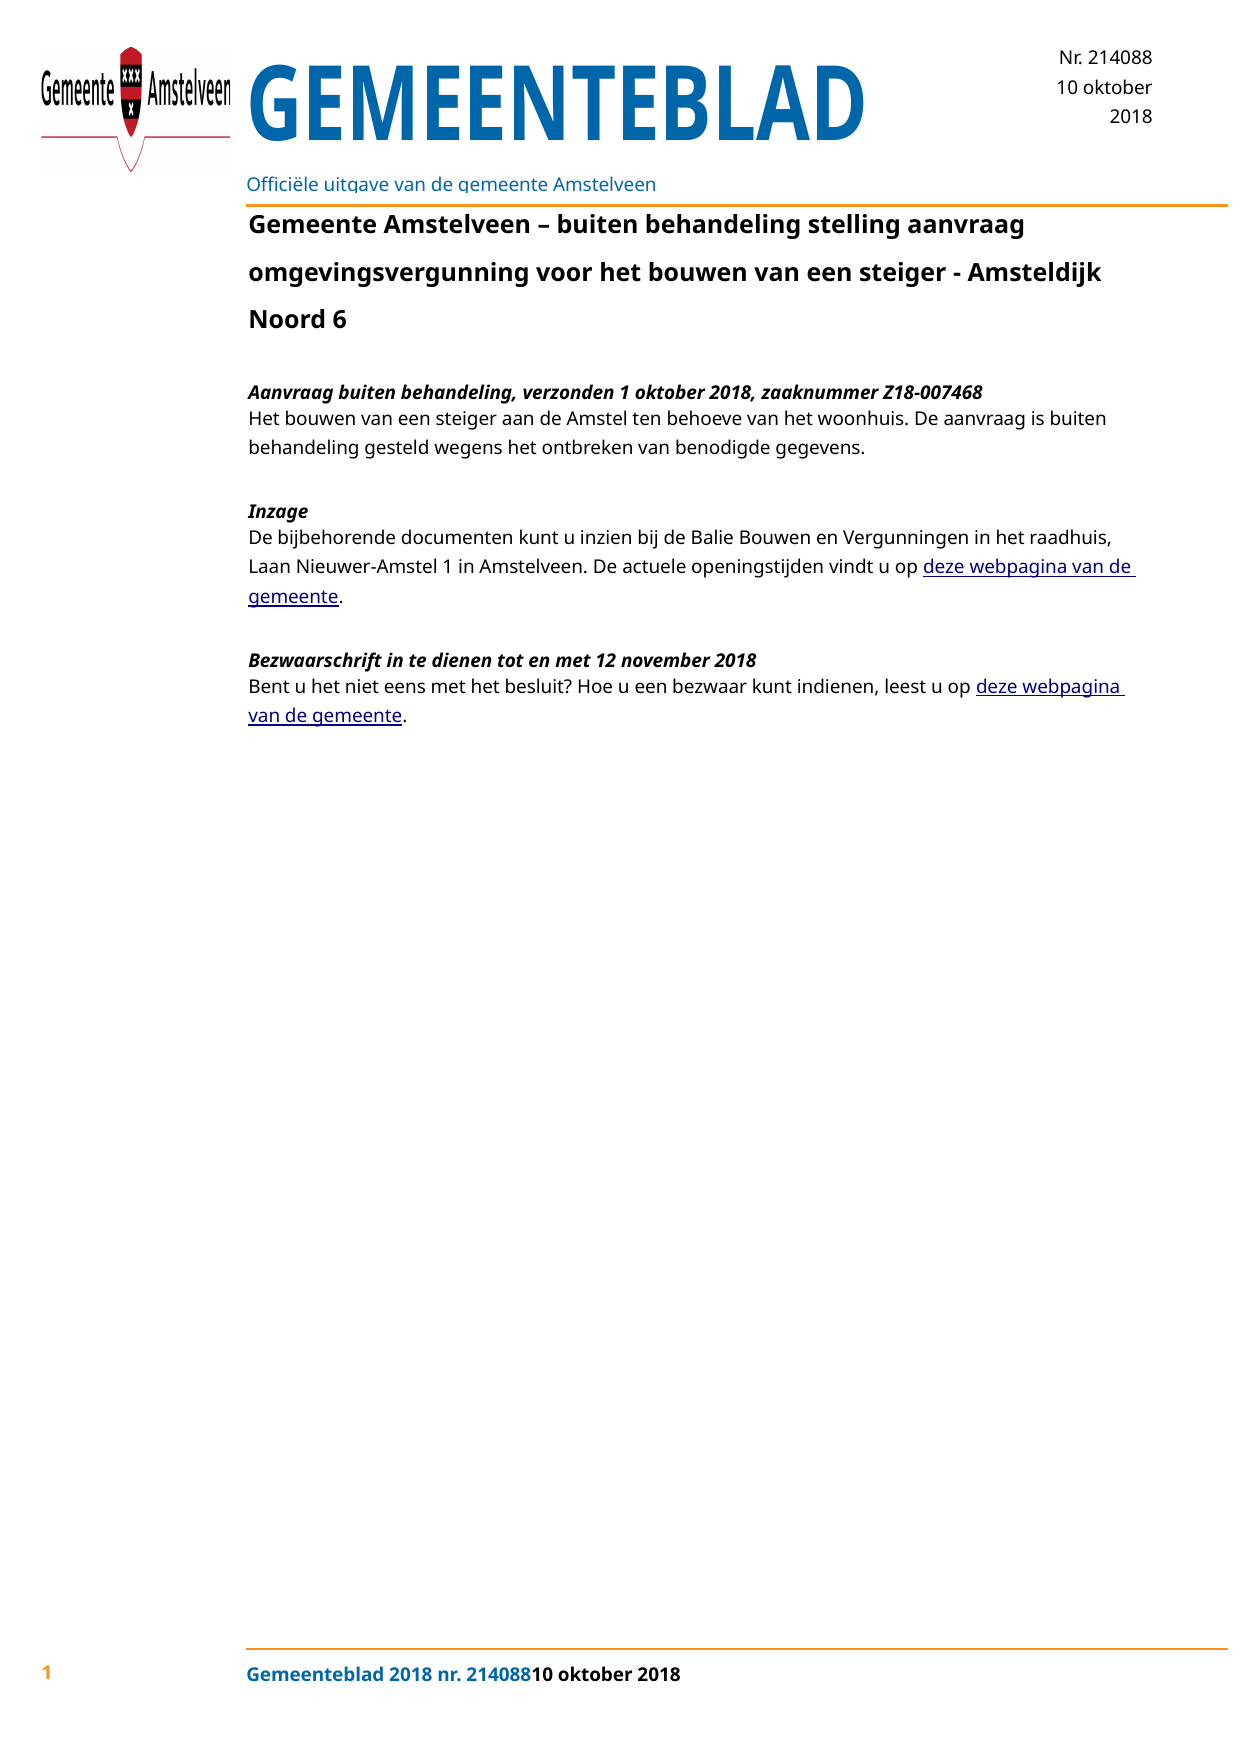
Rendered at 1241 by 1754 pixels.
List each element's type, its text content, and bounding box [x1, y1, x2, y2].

picture [41, 47, 231, 172]
text Bent u het niet eens met het besluit? Hoe u een bezwaar kunt indienen, leest u op deze webpagina van de gemeente. [248, 673, 1152, 728]
text Aanvraag buiten behandeling, verzonden 1 oktober 2018, zaaknummer Z18-007468 [248, 379, 1152, 405]
text Gemeente Amstelveen – buiten behandeling stelling aanvraag omgevingsvergunning voor het bouwen van een steiger - Amsteldijk Noord 6 [248, 207, 1152, 336]
text Het bouwen van een steiger aan de Amstel ten behoeve van het woonhuis. De aanvraag is buiten behandeling gesteld wegens het ontbreken van benodigde gegevens. [248, 405, 1152, 460]
text Inzage [248, 498, 1152, 524]
text Bezwaarschrift in te dienen tot en met 12 november 2018 [248, 647, 1152, 673]
text De bijbehorende documenten kunt u inzien bij de Balie Bouwen en Vergunningen in het raadhuis, Laan Nieuwer-Amstel 1 in Amstelveen. De actuele openingstijden vindt u op deze webpagina van de gemeente. [248, 524, 1152, 609]
